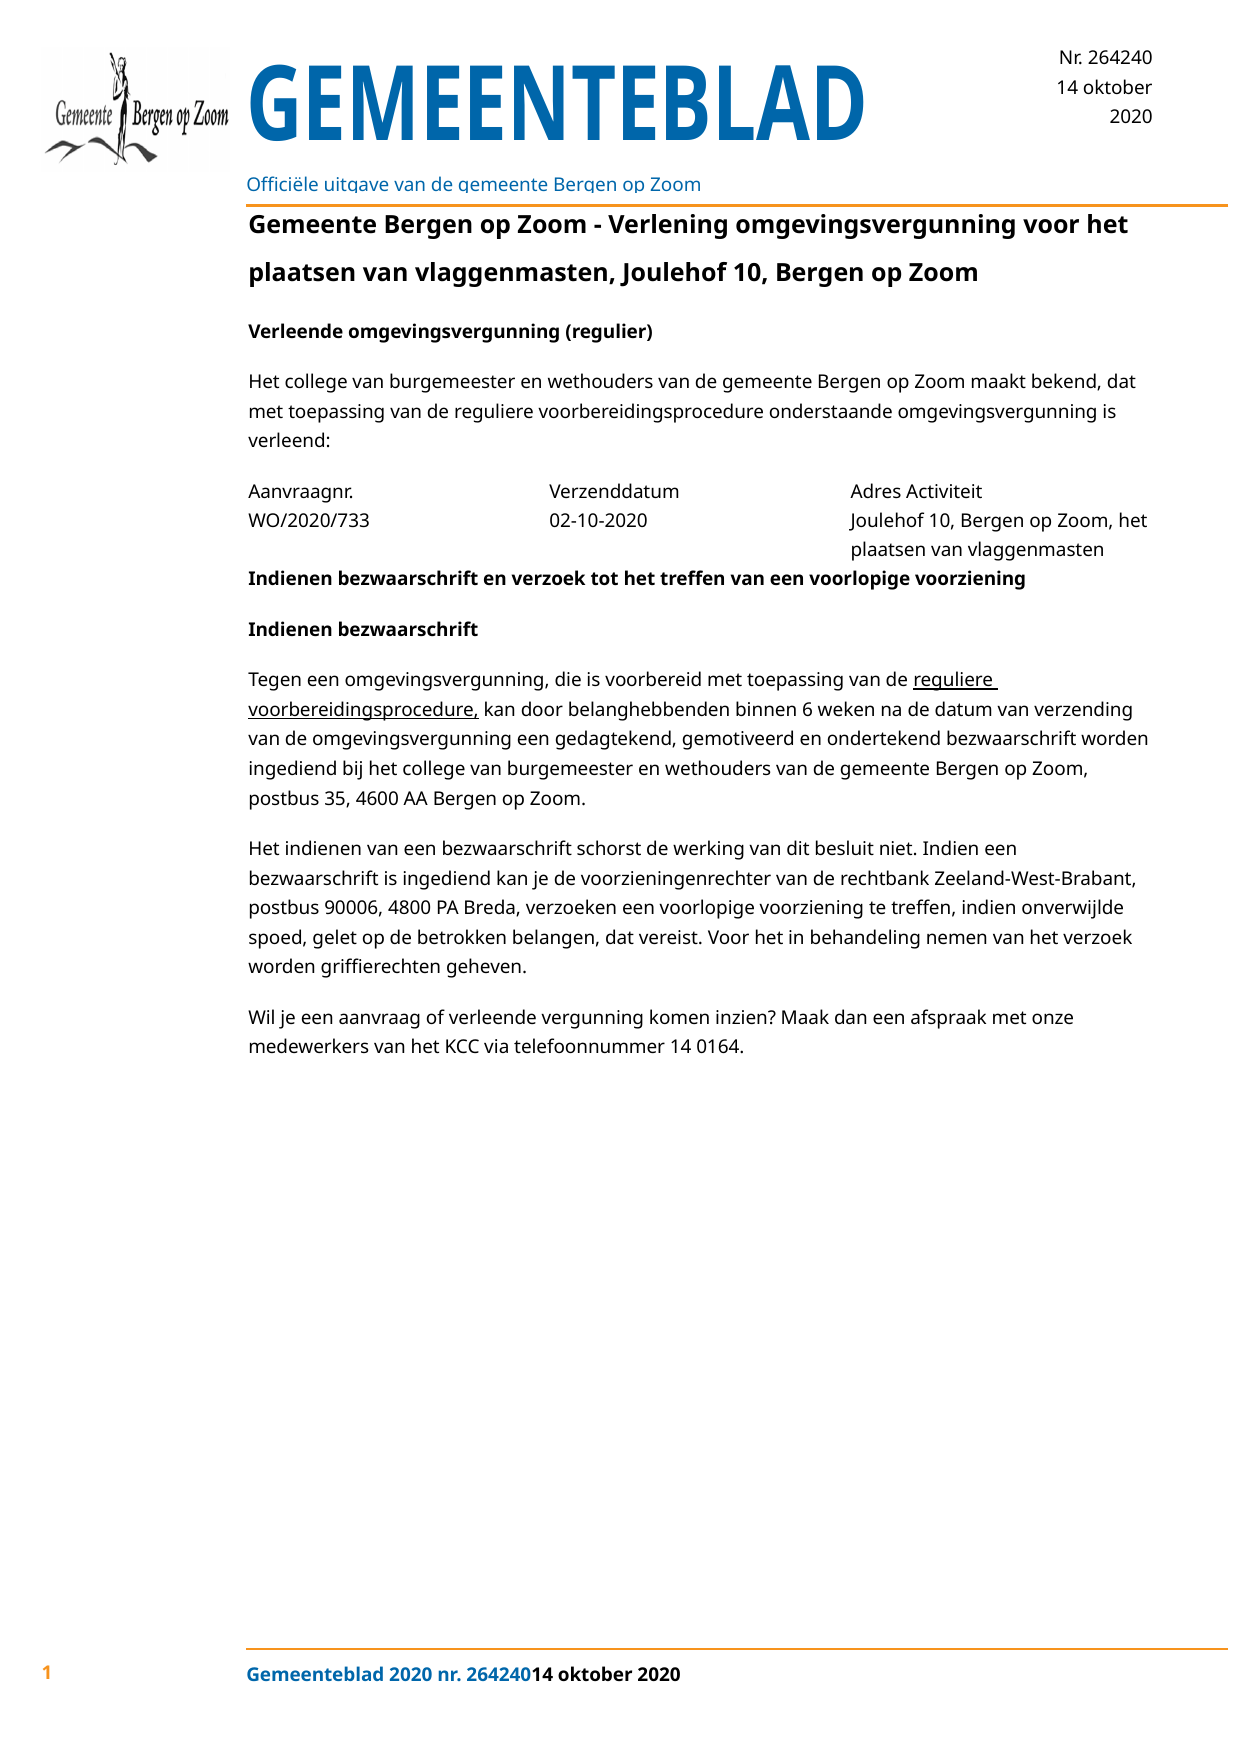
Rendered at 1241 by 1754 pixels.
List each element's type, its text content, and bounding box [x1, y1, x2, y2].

text Indienen bezwaarschrift [248, 616, 1152, 642]
table_header Adres Activiteit [850, 478, 1152, 504]
table_header Joulehof 10, Bergen op Zoom, het plaatsen van vlaggenmasten [850, 507, 1152, 562]
text Wil je een aanvraag of verleende vergunning komen inzien? Maak dan een afspraak met onze medewerkers van het KCC via telefoonnummer 14 0164. [248, 1004, 1152, 1059]
text Verleende omgevingsvergunning (regulier) [248, 318, 1152, 344]
table_header 02-10-2020 [549, 507, 850, 562]
text Gemeente Bergen op Zoom - Verlening omgevingsvergunning voor het plaatsen van vlaggenmasten, Joulehof 10, Bergen op Zoom [248, 207, 1152, 288]
table_header WO/2020/733 [248, 507, 549, 562]
picture [41, 47, 231, 172]
table_header Aanvraagnr. [248, 478, 549, 504]
text Indienen bezwaarschrift en verzoek tot het treffen van een voorlopige voorziening [248, 566, 1152, 591]
text Het college van burgemeester en wethouders van de gemeente Bergen op Zoom maakt bekend, dat met toepassing van de reguliere voorbereidingsprocedure onderstaande omgevingsvergunning is verleend: [248, 368, 1152, 453]
text Het indienen van een bezwaarschrift schorst de werking van dit besluit niet. Indien een bezwaarschrift is ingediend kan je de voorzieningenrechter van de rechtbank Zeeland-West-Brabant, postbus 90006, 4800 PA Breda, verzoeken een voorlopige voorziening te treffen, indien onverwijlde spoed, gelet op de betrokken belangen, dat vereist. Voor het in behandeling nemen van het verzoek worden griffierechten geheven. [248, 835, 1152, 979]
text Tegen een omgevingsvergunning, die is voorbereid met toepassing van de reguliere voorbereidingsprocedure, kan door belanghebbenden binnen 6 weken na de datum van verzending van de omgevingsvergunning een gedagtekend, gemotiveerd en ondertekend bezwaarschrift worden ingediend bij het college van burgemeester en wethouders van de gemeente Bergen op Zoom, postbus 35, 4600 AA Bergen op Zoom. [248, 666, 1152, 811]
table_header Verzenddatum [549, 478, 850, 504]
